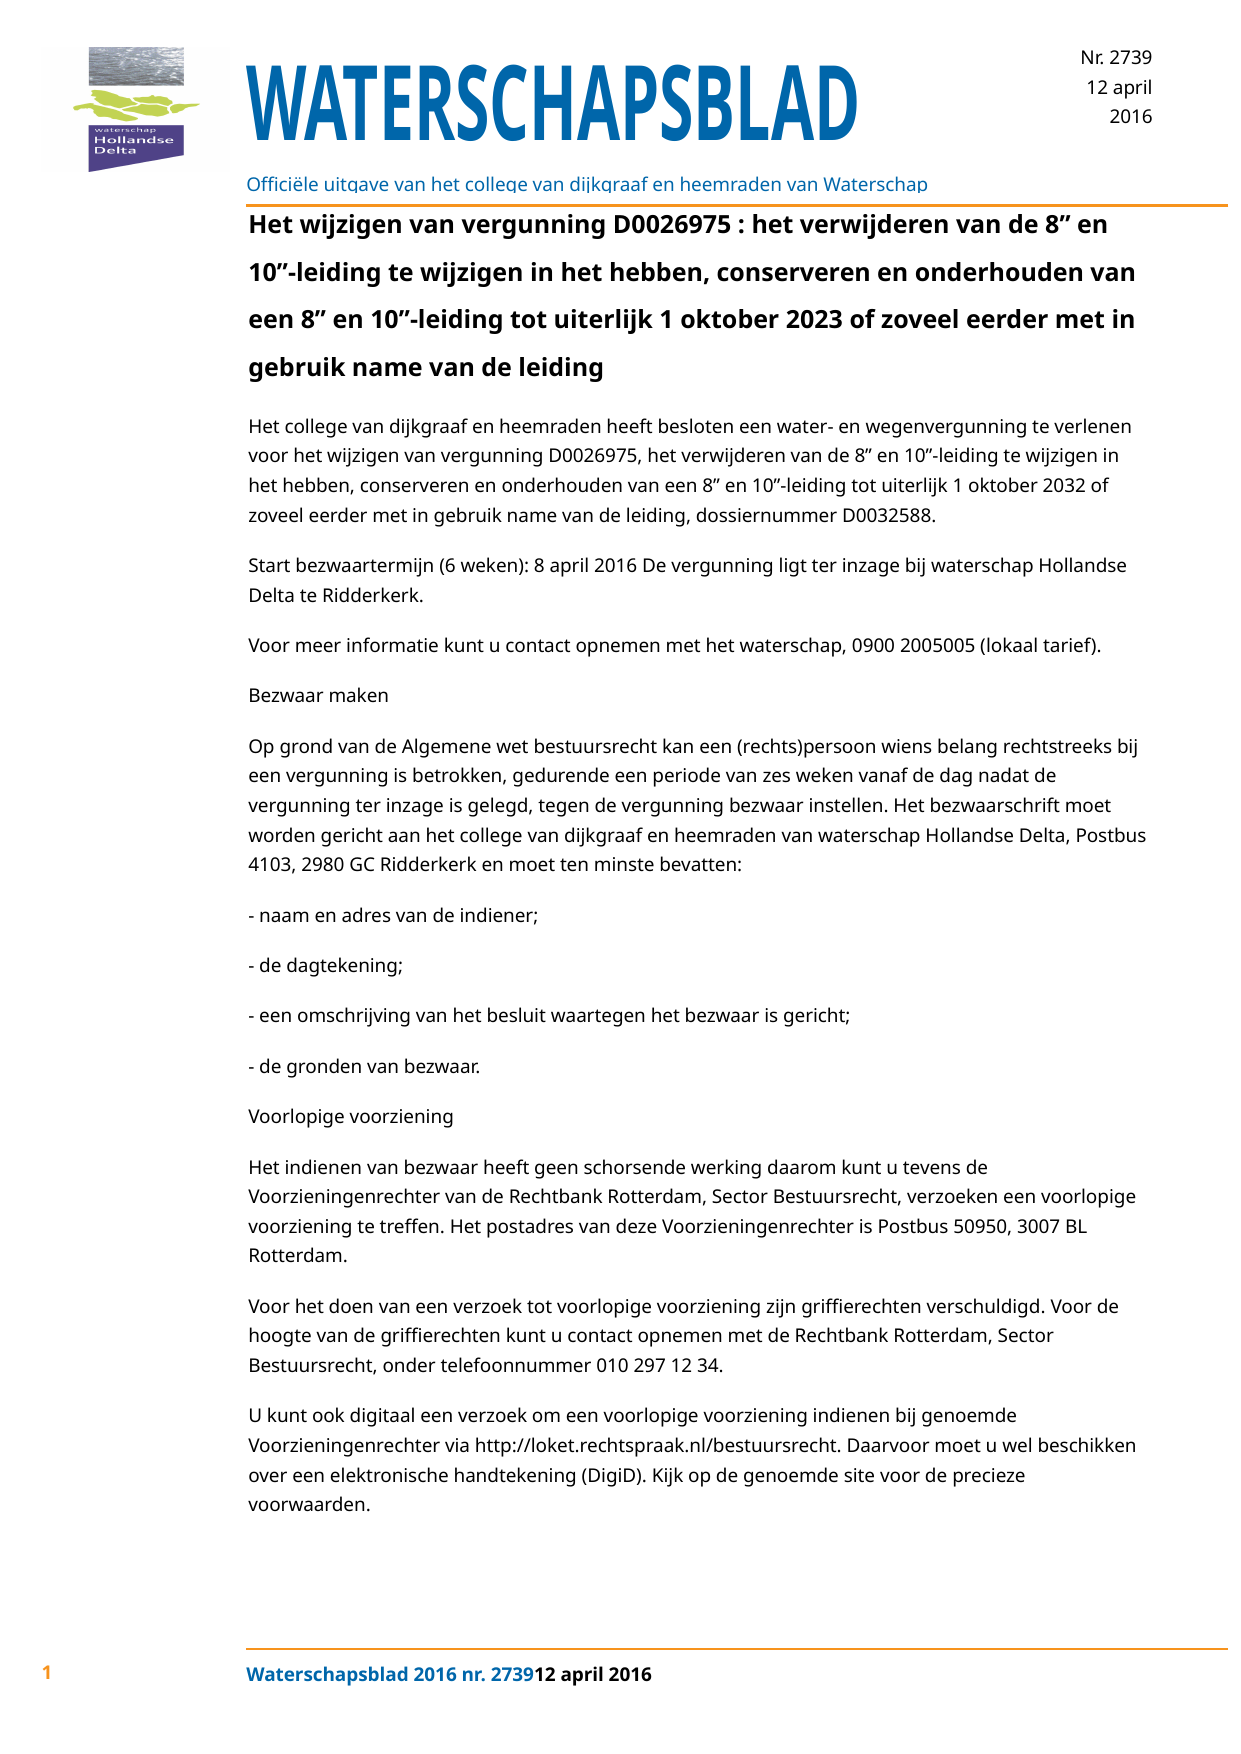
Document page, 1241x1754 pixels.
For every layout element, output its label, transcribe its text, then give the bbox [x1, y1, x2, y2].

text Het indienen van bezwaar heeft geen schorsende werking daarom kunt u tevens de Voorzieningenrechter van de Rechtbank Rotterdam, Sector Bestuursrecht, verzoeken een voorlopige voorziening te treffen. Het postadres van deze Voorzieningenrechter is Postbus 50950, 3007 BL Rotterdam. [248, 1154, 1152, 1268]
text Voor het doen van een verzoek tot voorlopige voorziening zijn griffierechten verschuldigd. Voor de hoogte van de griffierechten kunt u contact opnemen met de Rechtbank Rotterdam, Sector Bestuursrecht, onder telefoonnummer 010 297 12 34. [248, 1293, 1152, 1378]
text Bezwaar maken [248, 683, 1152, 708]
text - een omschrijving van het besluit waartegen het bezwaar is gericht; [248, 1003, 1152, 1028]
text U kunt ook digitaal een verzoek om een voorlopige voorziening indienen bij genoemde Voorzieningenrechter via http://loket.rechtspraak.nl/bestuursrecht. Daarvoor moet u wel beschikken over een elektronische handtekening (DigiD). Kijk op de genoemde site voor de precieze voorwaarden. [248, 1403, 1152, 1517]
text Voor meer informatie kunt u contact opnemen met het waterschap, 0900 2005005 (lokaal tarief). [248, 632, 1152, 658]
picture [41, 47, 231, 172]
text - naam en adres van de indiener; [248, 902, 1152, 928]
text Voorlopige voorziening [248, 1103, 1152, 1129]
text - de gronden van bezwaar. [248, 1053, 1152, 1079]
text - de dagtekening; [248, 952, 1152, 978]
text Het college van dijkgraaf en heemraden heeft besloten een water- en wegenvergunning te verlenen voor het wijzigen van vergunning D0026975, het verwijderen van de 8” en 10”-leiding te wijzigen in het hebben, conserveren en onderhouden van een 8” en 10”-leiding tot uiterlijk 1 oktober 2032 of zoveel eerder met in gebruik name van de leiding, dossiernummer D0032588. [248, 413, 1152, 528]
text Op grond van de Algemene wet bestuursrecht kan een (rechts)persoon wiens belang rechtstreeks bij een vergunning is betrokken, gedurende een periode van zes weken vanaf de dag nadat de vergunning ter inzage is gelegd, tegen de vergunning bezwaar instellen. Het bezwaarschrift moet worden gericht aan het college van dijkgraaf en heemraden van waterschap Hollandse Delta, Postbus 4103, 2980 GC Ridderkerk en moet ten minste bevatten: [248, 733, 1152, 877]
text Start bezwaartermijn (6 weken): 8 april 2016 De vergunning ligt ter inzage bij waterschap Hollandse Delta te Ridderkerk. [248, 552, 1152, 608]
text Het wijzigen van vergunning D0026975 : het verwijderen van de 8” en 10”-leiding te wijzigen in het hebben, conserveren en onderhouden van een 8” en 10”-leiding tot uiterlijk 1 oktober 2023 of zoveel eerder met in gebruik name van de leiding [248, 207, 1152, 384]
